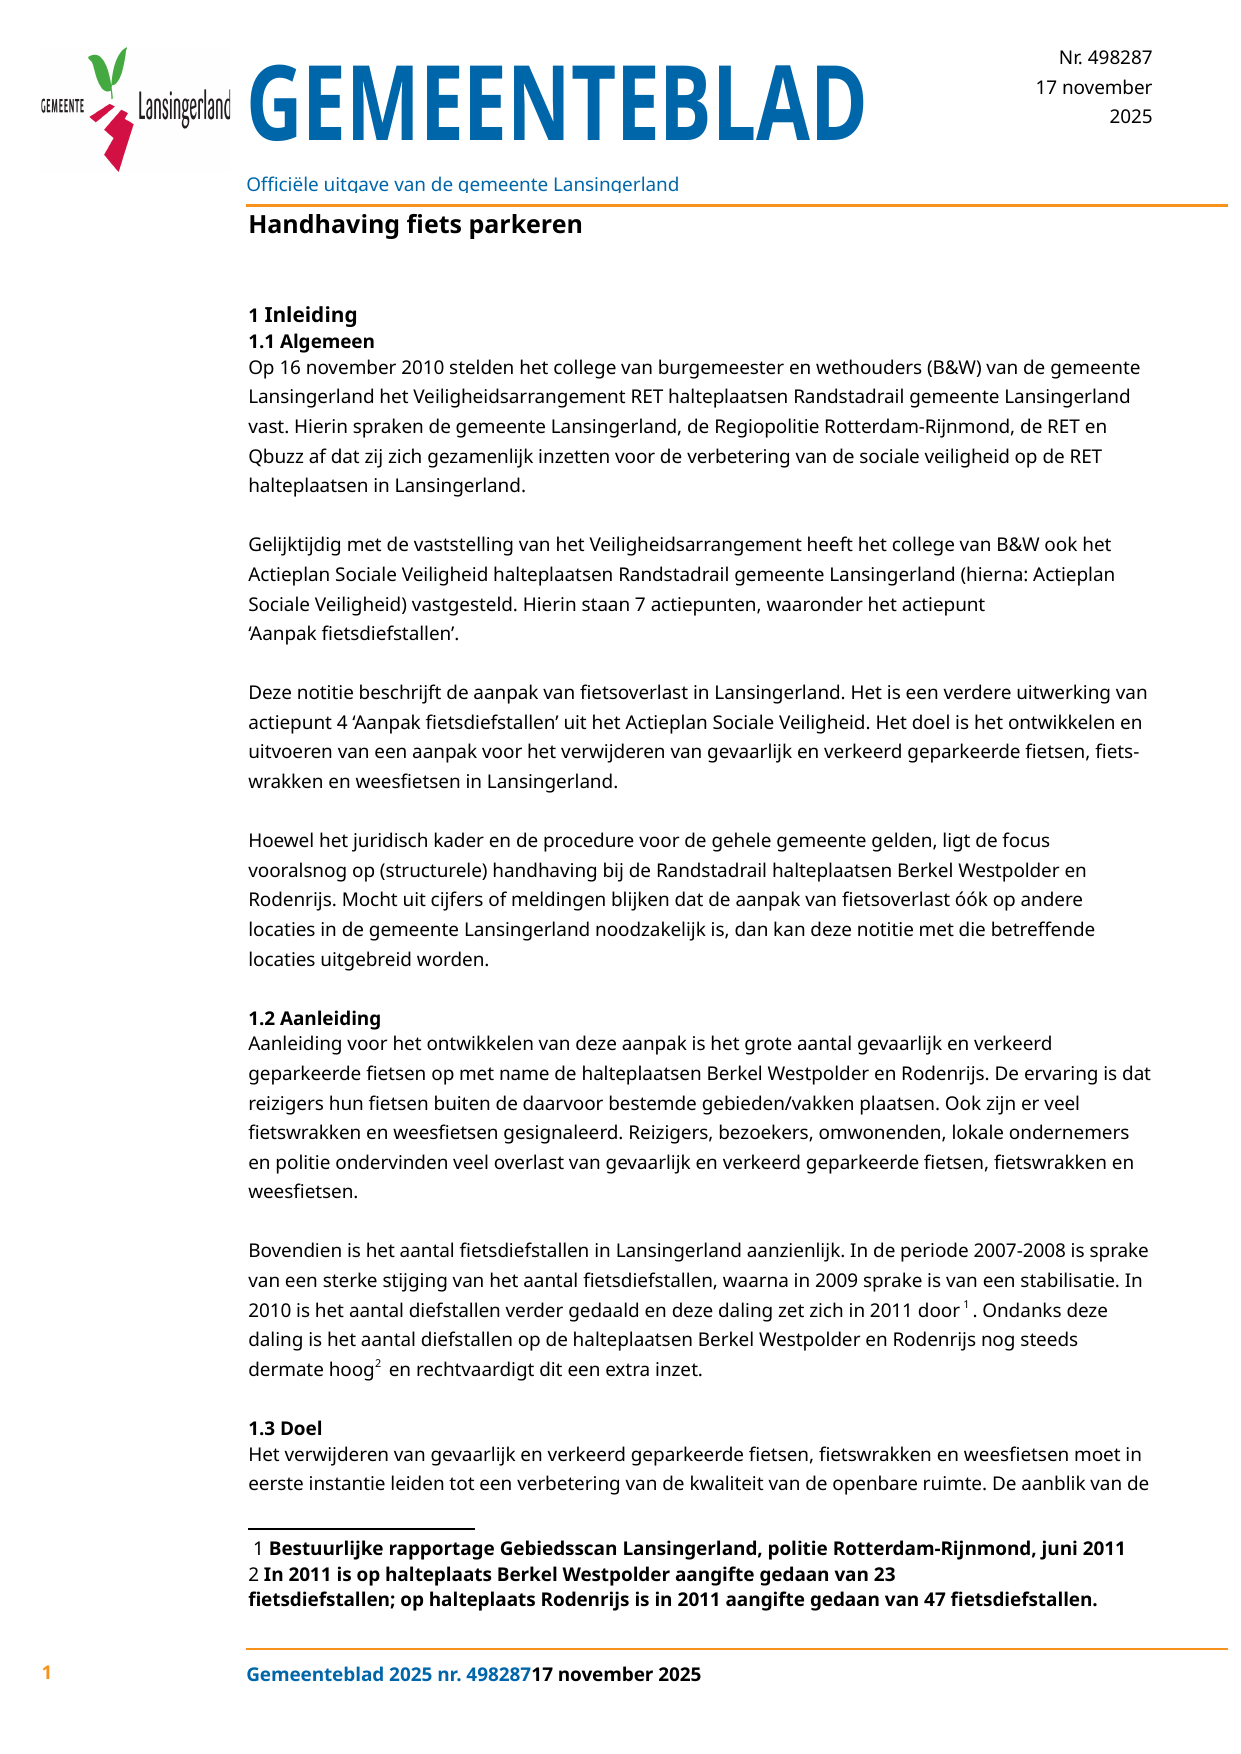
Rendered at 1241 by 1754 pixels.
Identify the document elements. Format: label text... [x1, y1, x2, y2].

text Aanleiding voor het ontwikkelen van deze aanpak is het grote aantal gevaarlijk en verkeerd geparkeerde fietsen op met name de halteplaatsen Berkel Westpolder en Rodenrijs. De ervaring is dat reizigers hun fietsen buiten de daarvoor bestemde gebieden/vakken plaatsen. Ook zijn er veel fietswrakken en weesfietsen gesignaleerd. Reizigers, bezoekers, omwonenden, lokale ondernemers en politie ondervinden veel overlast van gevaarlijk en verkeerd geparkeerde fietsen, fietswrakken en weesfietsen. [248, 1031, 1152, 1204]
picture [41, 47, 231, 172]
text Bestuurlijke rapportage Gebiedsscan Lansingerland, politie Rotterdam-Rijnmond, juni 2011 [248, 1535, 1152, 1561]
text In 2011 is op halteplaats Berkel Westpolder aangifte gedaan van 23 fietsdiefstallen; op halteplaats Rodenrijs is in 2011 aangifte gedaan van 47 fietsdiefstallen. [248, 1561, 1152, 1612]
text 1.1 Algemeen [248, 328, 1152, 354]
text Op 16 november 2010 stelden het college van burgemeester en wethouders (B&W) van de gemeente Lansingerland het Veiligheidsarrangement RET halteplaatsen Randstadrail gemeente Lansingerland vast. Hierin spraken de gemeente Lansingerland, de Regiopolitie Rotterdam-Rijnmond, de RET en Qbuzz af dat zij zich gezamenlijk inzetten voor de verbetering van de sociale veiligheid op de RET halteplaatsen in Lansingerland. [248, 354, 1152, 498]
text Hoewel het juridisch kader en de procedure voor de gehele gemeente gelden, ligt de focus vooralsnog op (structurele) handhaving bij de Randstadrail halteplaatsen Berkel Westpolder en Rodenrijs. Mocht uit cijfers of meldingen blijken dat de aanpak van fietsoverlast óók op andere locaties in de gemeente Lansingerland noodzakelijk is, dan kan deze notitie met die betreffende locaties uitgebreid worden. [248, 827, 1152, 971]
text Handhaving fiets parkeren [248, 207, 1152, 241]
text 1 Inleiding [248, 300, 1152, 328]
text 1.3 Doel [248, 1415, 1152, 1441]
text Deze notitie beschrijft de aanpak van fietsoverlast in Lansingerland. Het is een verdere uitwerking van actiepunt 4 ‘Aanpak fietsdiefstallen’ uit het Actieplan Sociale Veiligheid. Het doel is het ontwikkelen en uitvoeren van een aanpak voor het verwijderen van gevaarlijk en verkeerd geparkeerde fietsen, fiets- wrakken en weesfietsen in Lansingerland. [248, 679, 1152, 794]
text 1.2 Aanleiding [248, 1005, 1152, 1031]
text Het verwijderen van gevaarlijk en verkeerd geparkeerde fietsen, fietswrakken en weesfietsen moet in eerste instantie leiden tot een verbetering van de kwaliteit van de openbare ruimte. De aanblik van de [248, 1441, 1152, 1496]
text Gelijktijdig met de vaststelling van het Veiligheidsarrangement heeft het college van B&W ook het Actieplan Sociale Veiligheid halteplaatsen Randstadrail gemeente Lansingerland (hierna: Actieplan Sociale Veiligheid) vastgesteld. Hierin staan 7 actiepunten, waaronder het actiepunt [248, 532, 1152, 616]
text ‘Aanpak fietsdiefstallen’. [248, 620, 1152, 646]
text Bovendien is het aantal fietsdiefstallen in Lansingerland aanzienlijk. In de periode 2007-2008 is sprake van een sterke stijging van het aantal fietsdiefstallen, waarna in 2009 sprake is van een stabilisatie. In 2010 is het aantal diefstallen verder gedaald en deze daling zet zich in 2011 door. Ondanks deze daling is het aantal diefstallen op de halteplaatsen Berkel Westpolder en Rodenrijs nog steeds dermate hoog en rechtvaardigt dit een extra inzet. [248, 1238, 1152, 1382]
